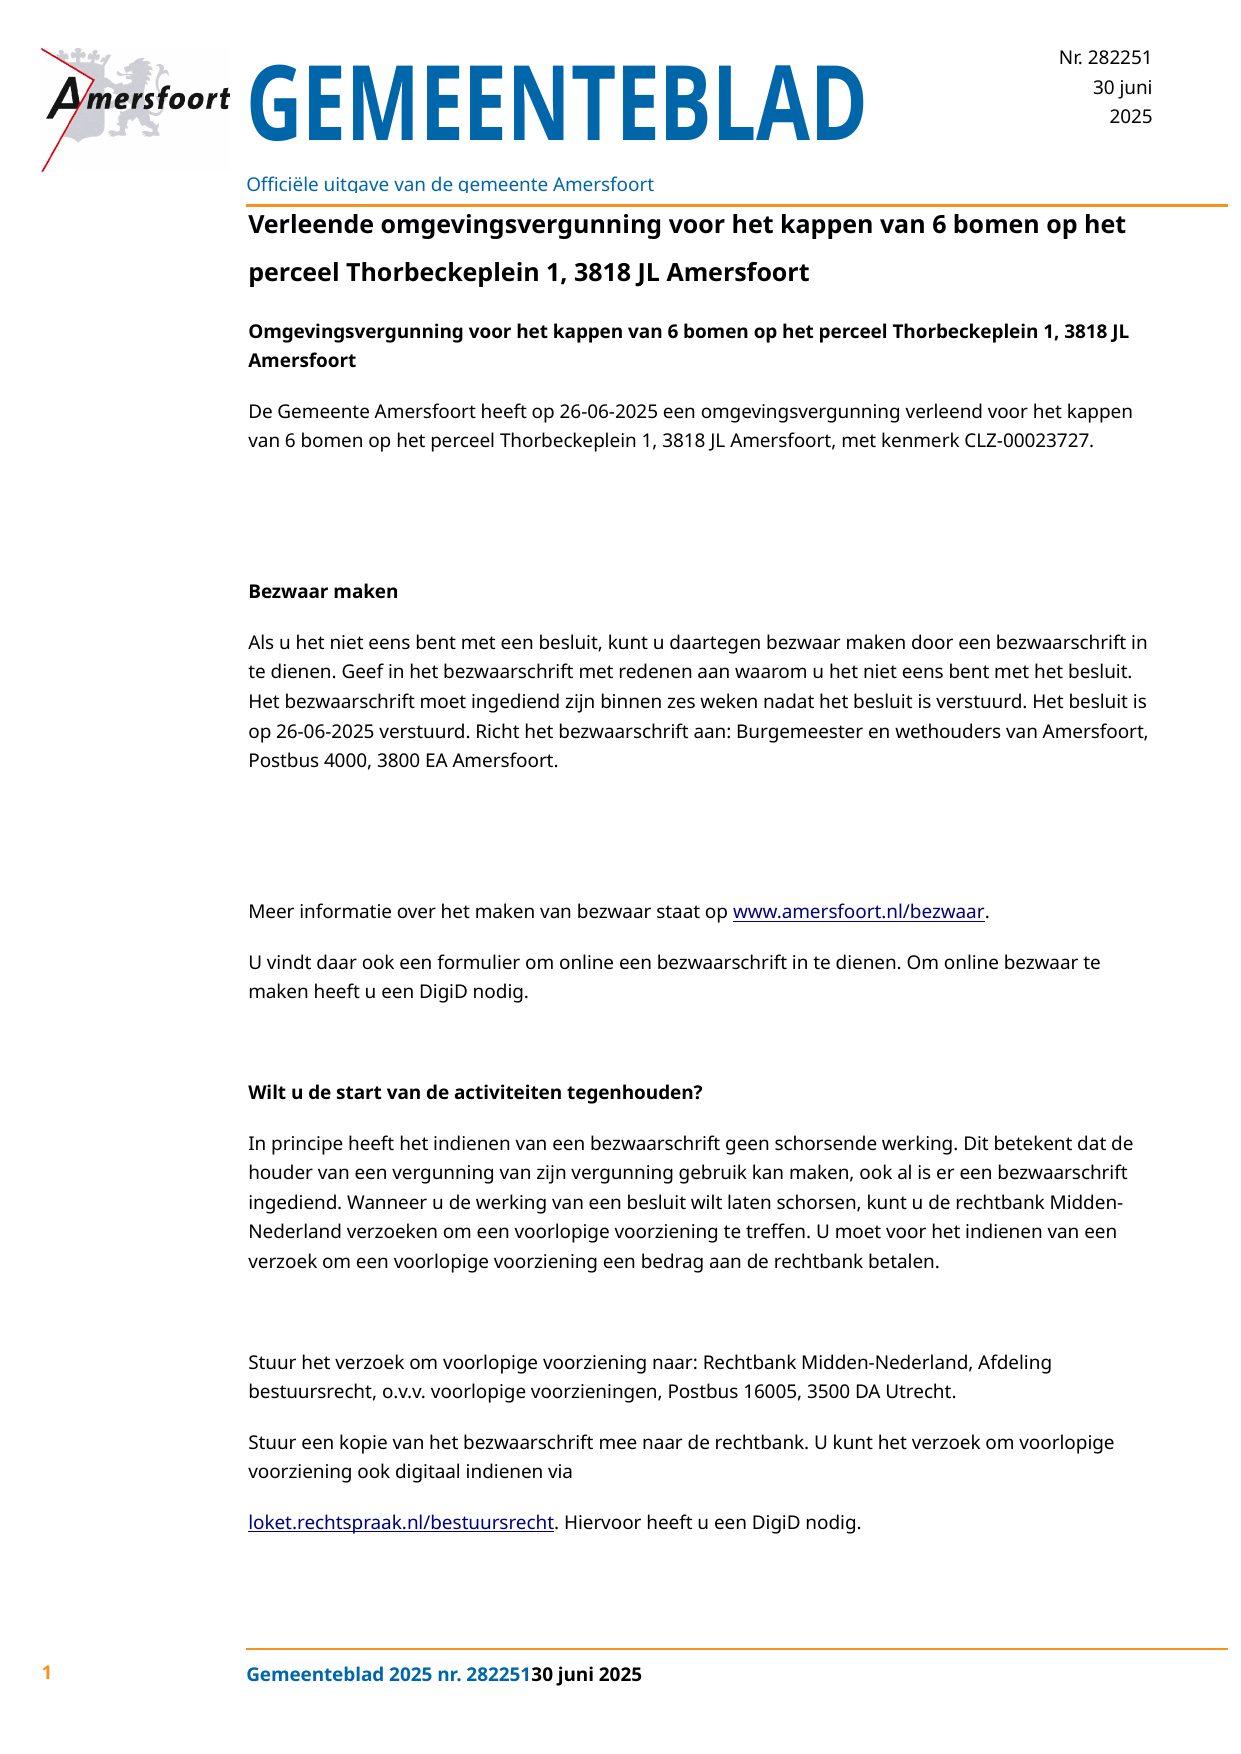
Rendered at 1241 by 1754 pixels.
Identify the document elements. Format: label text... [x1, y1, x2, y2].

text Wilt u de start van de activiteiten tegenhouden? [248, 1079, 1152, 1105]
text Bezwaar maken [248, 579, 1152, 604]
text U vindt daar ook een formulier om online een bezwaarschrift in te dienen. Om online bezwaar te maken heeft u een DigiD nodig. [248, 949, 1152, 1004]
text De Gemeente Amersfoort heeft op 26-06-2025 een omgevingsvergunning verleend voor het kappen van 6 bomen op het perceel Thorbeckeplein 1, 3818 JL Amersfoort, met kenmerk CLZ-00023727. [248, 398, 1152, 453]
text loket.rechtspraak.nl/bestuursrecht. Hiervoor heeft u een DigiD nodig. [248, 1509, 1152, 1535]
text Verleende omgevingsvergunning voor het kappen van 6 bomen op het perceel Thorbeckeplein 1, 3818 JL Amersfoort [248, 207, 1152, 288]
text Meer informatie over het maken van bezwaar staat op www.amersfoort.nl/bezwaar. [248, 899, 1152, 924]
text In principe heeft het indienen van een bezwaarschrift geen schorsende werking. Dit betekent dat de houder van een vergunning van zijn vergunning gebruik kan maken, ook al is er een bezwaarschrift ingediend. Wanneer u de werking van een besluit wilt laten schorsen, kunt u de rechtbank Midden-Nederland verzoeken om een voorlopige voorziening te treffen. U moet voor het indienen van een verzoek om een voorlopige voorziening een bedrag aan de rechtbank betalen. [248, 1130, 1152, 1274]
text Stuur het verzoek om voorlopige voorziening naar: Rechtbank Midden-Nederland, Afdeling bestuursrecht, o.v.v. voorlopige voorzieningen, Postbus 16005, 3500 DA Utrecht. [248, 1349, 1152, 1404]
text Omgevingsvergunning voor het kappen van 6 bomen op het perceel Thorbeckeplein 1, 3818 JL Amersfoort [248, 318, 1152, 373]
text Stuur een kopie van het bezwaarschrift mee naar de rechtbank. U kunt het verzoek om voorlopige voorziening ook digitaal indienen via [248, 1429, 1152, 1484]
text Als u het niet eens bent met een besluit, kunt u daartegen bezwaar maken door een bezwaarschrift in te dienen. Geef in het bezwaarschrift met redenen aan waarom u het niet eens bent met het besluit. Het bezwaarschrift moet ingediend zijn binnen zes weken nadat het besluit is verstuurd. Het besluit is op 26-06-2025 verstuurd. Richt het bezwaarschrift aan: Burgemeester en wethouders van Amersfoort, Postbus 4000, 3800 EA Amersfoort. [248, 629, 1152, 773]
picture [41, 47, 231, 172]
